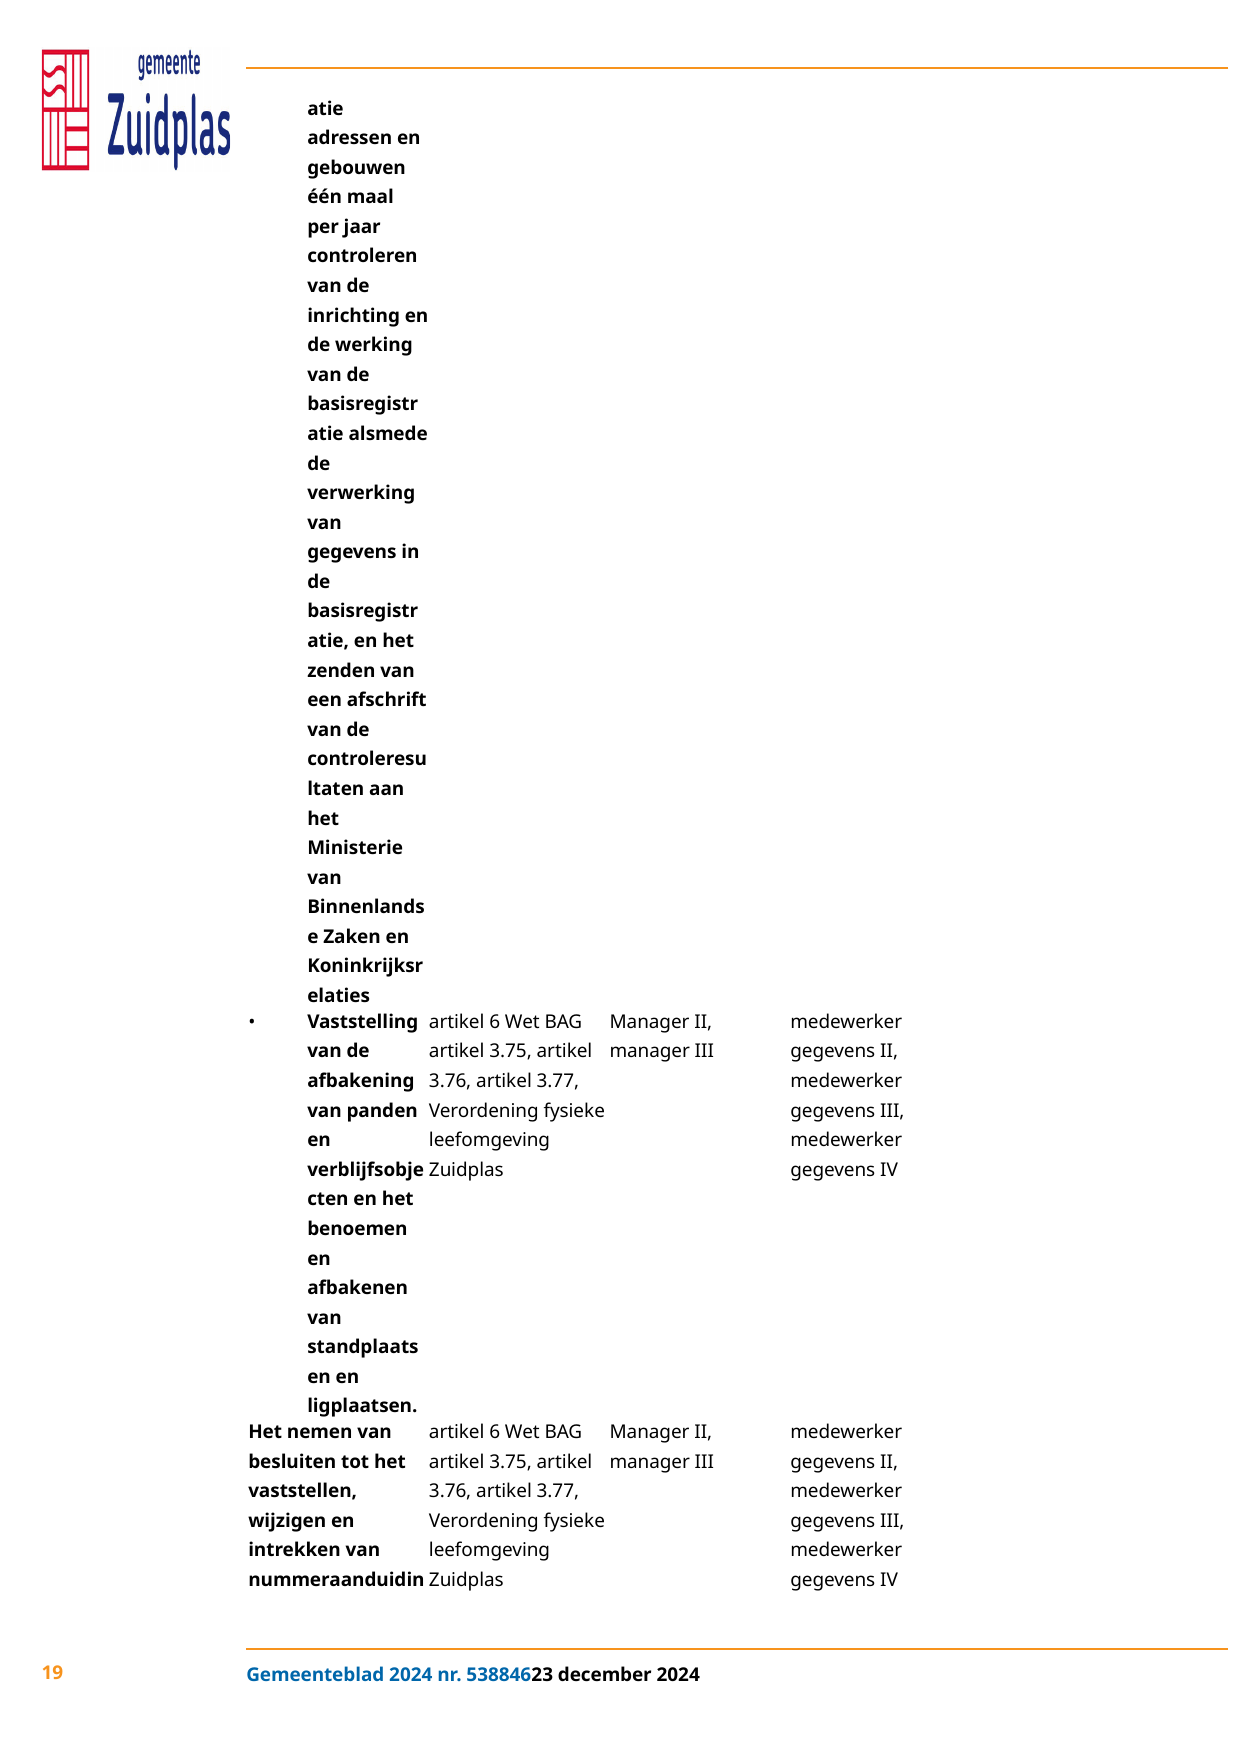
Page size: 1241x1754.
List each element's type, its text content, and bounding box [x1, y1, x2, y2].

picture [41, 47, 231, 172]
table_cell artikel 6 Wet BAG artikel 3.75, artikel 3.76, artikel 3.77, Verordening fysieke leefomgeving Zuidplas [429, 1418, 609, 1592]
table_cell [790, 95, 971, 1008]
table_cell Het nemen van besluiten tot het vaststellen, wijzigen en intrekken van nummeraanduidin [248, 1418, 429, 1592]
table_cell medewerker gegevens II, medewerker gegevens III, medewerker gegevens IV [790, 1008, 971, 1418]
table_cell medewerker gegevens II, medewerker gegevens III, medewerker gegevens IV [790, 1418, 971, 1592]
table_cell [609, 95, 790, 1008]
table_cell [971, 1418, 1152, 1592]
table_cell Manager II, manager III [609, 1008, 790, 1418]
table_cell [429, 95, 609, 1008]
table_cell [971, 95, 1152, 1008]
table_cell [971, 1008, 1152, 1418]
table_cell artikel 6 Wet BAG artikel 3.75, artikel 3.76, artikel 3.77, Verordening fysieke leefomgeving Zuidplas [429, 1008, 609, 1418]
table_cell Manager II, manager III [609, 1418, 790, 1592]
table_cell Vaststelling van de afbakening van panden en verblijfsobjecten en het benoemen en afbakenen van standplaatsen en ligplaatsen. [248, 1008, 429, 1418]
table_cell atie adressen en gebouwen één maal per jaar controleren van de inrichting en de werking van de basisregistratie alsmede de verwerking van gegevens in de basisregistratie, en het zenden van een afschrift van de controleresultaten aan het Ministerie van Binnenlandse Zaken en Koninkrijksrelaties [248, 95, 429, 1008]
